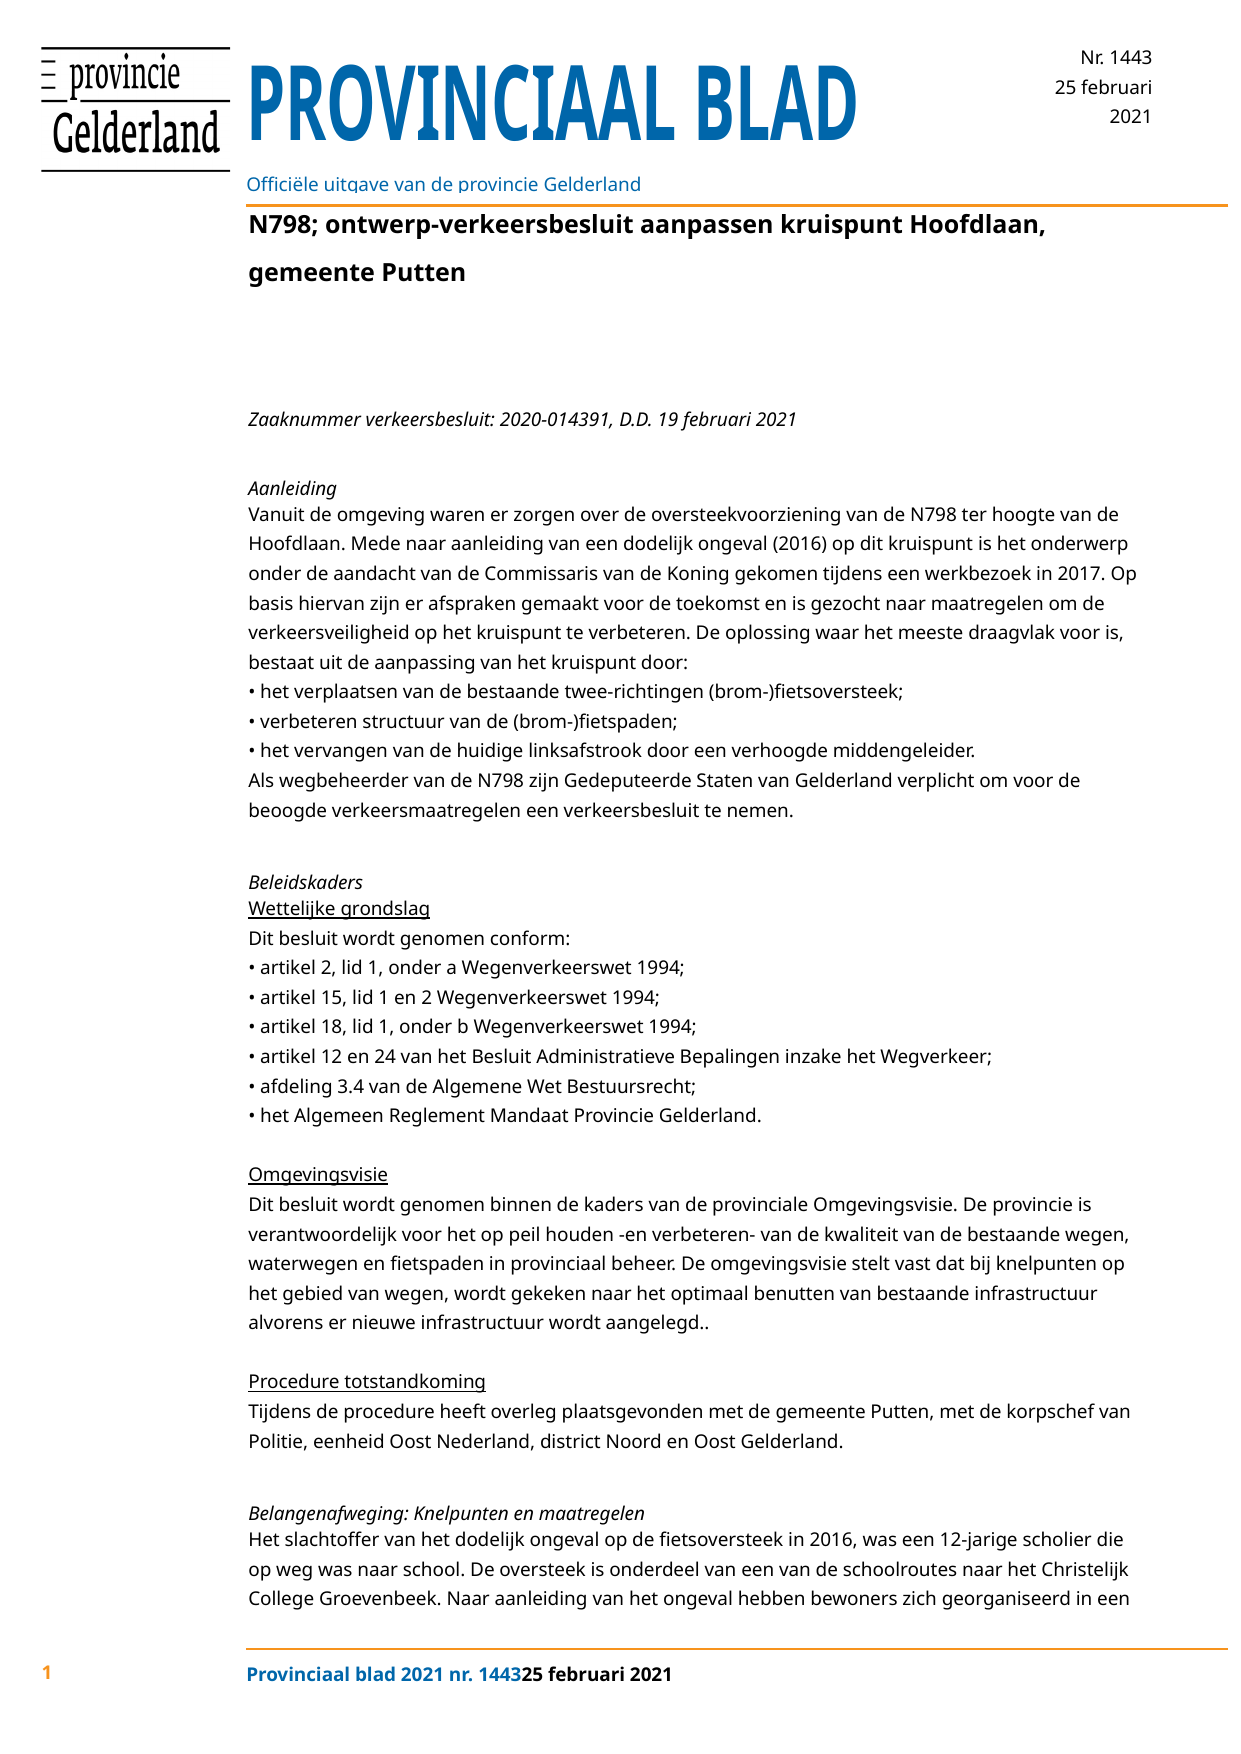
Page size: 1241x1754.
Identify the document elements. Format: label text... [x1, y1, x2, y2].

text Vanuit de omgeving waren er zorgen over de oversteekvoorziening van de N798 ter hoogte van de Hoofdlaan. Mede naar aanleiding van een dodelijk ongeval (2016) op dit kruispunt is het onderwerp onder de aandacht van de Commissaris van de Koning gekomen tijdens een werkbezoek in 2017. Op basis hiervan zijn er afspraken gemaakt voor de toekomst en is gezocht naar maatregelen om de verkeersveiligheid op het kruispunt te verbeteren. De oplossing waar het meeste draagvlak voor is, bestaat uit de aanpassing van het kruispunt door: [248, 501, 1152, 675]
text Aanleiding [248, 475, 1152, 501]
text N798; ontwerp-verkeersbesluit aanpassen kruispunt Hoofdlaan, gemeente Putten [248, 207, 1152, 288]
text • artikel 2, lid 1, onder a Wegenverkeerswet 1994; [248, 954, 1152, 980]
text • verbeteren structuur van de (brom-)fietspaden; [248, 708, 1152, 734]
text • het Algemeen Reglement Mandaat Provincie Gelderland. [248, 1102, 1152, 1128]
text Beleidskaders [248, 869, 1152, 895]
text Zaaknummer verkeersbesluit: 2020-014391, D.D. 19 februari 2021 [248, 406, 1152, 432]
text Wettelijke grondslag [248, 895, 1152, 921]
text • het verplaatsen van de bestaande twee-richtingen (brom-)fietsoversteek; [248, 678, 1152, 704]
text Belangenafweging: Knelpunten en maatregelen [248, 1501, 1152, 1526]
text Procedure totstandkoming [248, 1369, 1152, 1394]
text Tijdens de procedure heeft overleg plaatsgevonden met de gemeente Putten, met de korpschef van Politie, eenheid Oost Nederland, district Noord en Oost Gelderland. [248, 1398, 1152, 1453]
text • het vervangen van de huidige linksafstrook door een verhoogde middengeleider. [248, 738, 1152, 763]
text • artikel 12 en 24 van het Besluit Administratieve Bepalingen inzake het Wegverkeer; [248, 1043, 1152, 1069]
text Dit besluit wordt genomen conform: [248, 925, 1152, 951]
text Dit besluit wordt genomen binnen de kaders van de provinciale Omgevingsvisie. De provincie is verantwoordelijk voor het op peil houden -en verbeteren- van de kwaliteit van de bestaande wegen, waterwegen en fietspaden in provinciaal beheer. De omgevingsvisie stelt vast dat bij knelpunten op het gebied van wegen, wordt gekeken naar het optimaal benutten van bestaande infrastructuur alvorens er nieuwe infrastructuur wordt aangelegd.. [248, 1191, 1152, 1335]
text • artikel 18, lid 1, onder b Wegenverkeerswet 1994; [248, 1014, 1152, 1039]
text Omgevingsvisie [248, 1162, 1152, 1187]
picture [41, 47, 231, 172]
text • afdeling 3.4 van de Algemene Wet Bestuursrecht; [248, 1073, 1152, 1098]
text • artikel 15, lid 1 en 2 Wegenverkeerswet 1994; [248, 984, 1152, 1010]
text Als wegbeheerder van de N798 zijn Gedeputeerde Staten van Gelderland verplicht om voor de beoogde verkeersmaatregelen een verkeersbesluit te nemen. [248, 767, 1152, 823]
text Het slachtoffer van het dodelijk ongeval op de fietsoversteek in 2016, was een 12-jarige scholier die op weg was naar school. De oversteek is onderdeel van een van de schoolroutes naar het Christelijk College Groevenbeek. Naar aanleiding van het ongeval hebben bewoners zich georganiseerd in een [248, 1526, 1152, 1611]
